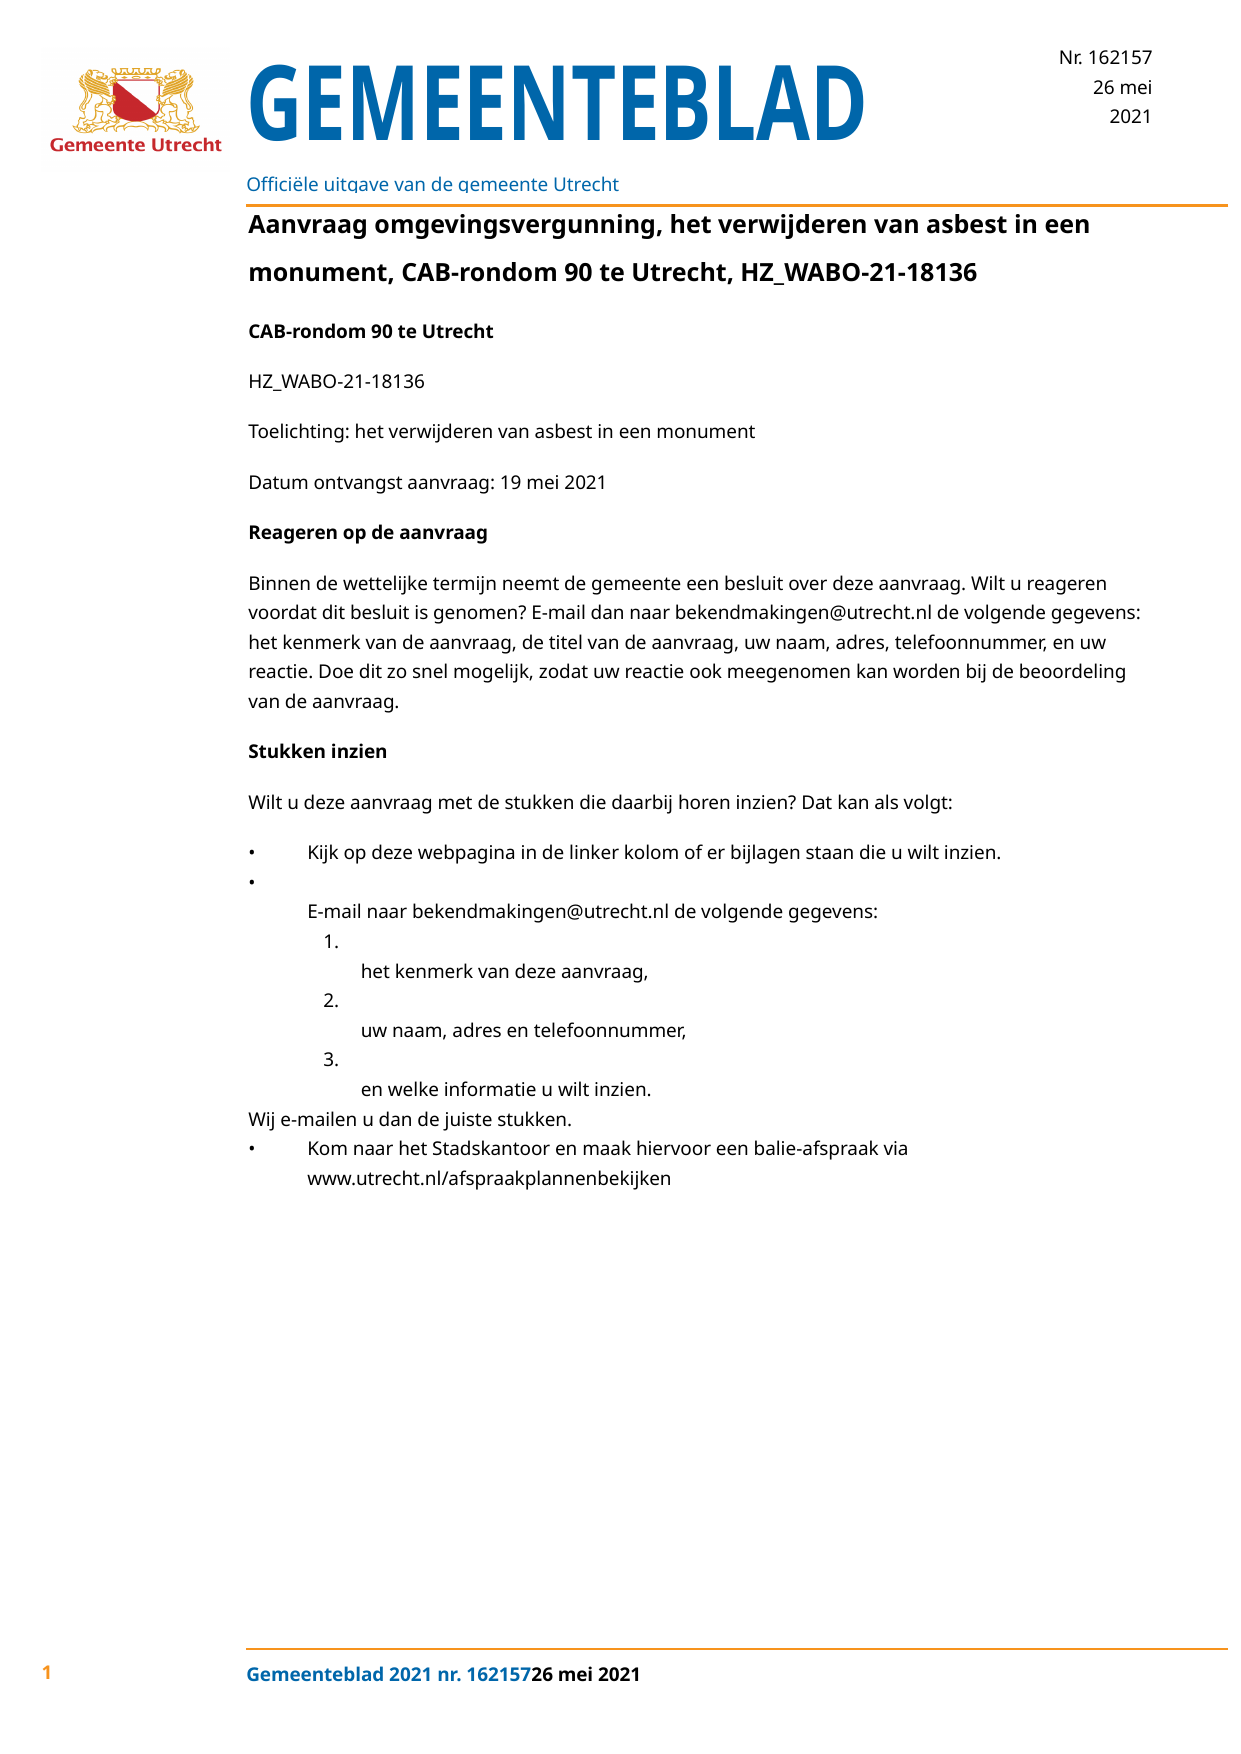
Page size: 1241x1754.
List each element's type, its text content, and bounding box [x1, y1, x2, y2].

list het kenmerk van deze aanvraag, [323, 958, 1152, 984]
list en welke informatie u wilt inzien. [323, 1076, 1152, 1102]
list Kom naar het Stadskantoor en maak hiervoor een balie-afspraak via www.utrecht.nl/afspraakplannenbekijken [248, 1135, 1152, 1191]
text Binnen de wettelijke termijn neemt de gemeente een besluit over deze aanvraag. Wilt u reageren voordat dit besluit is genomen? E-mail dan naar bekendmakingen@utrecht.nl de volgende gegevens: het kenmerk van de aanvraag, de titel van de aanvraag, uw naam, adres, telefoonnummer, en uw reactie. Doe dit zo snel mogelijk, zodat uw reactie ook meegenomen kan worden bij de beoordeling van de aanvraag. [248, 570, 1152, 714]
text Wij e-mailen u dan de juiste stukken. [248, 1106, 1152, 1132]
list uw naam, adres en telefoonnummer, [323, 1017, 1152, 1043]
text Stukken inzien [248, 739, 1152, 764]
picture [41, 47, 231, 172]
text Datum ontvangst aanvraag: 19 mei 2021 [248, 469, 1152, 495]
text Toelichting: het verwijderen van asbest in een monument [248, 419, 1152, 444]
list Kijk op deze webpagina in de linker kolom of er bijlagen staan die u wilt inzien. [248, 839, 1152, 865]
text CAB-rondom 90 te Utrecht [248, 318, 1152, 344]
text Aanvraag omgevingsvergunning, het verwijderen van asbest in een monument, CAB-rondom 90 te Utrecht, HZ_WABO-21-18136 [248, 207, 1152, 288]
text Wilt u deze aanvraag met de stukken die daarbij horen inzien? Dat kan als volgt: [248, 789, 1152, 815]
list E-mail naar bekendmakingen@utrecht.nl de volgende gegevens: [248, 899, 1152, 924]
text Reageren op de aanvraag [248, 519, 1152, 545]
text HZ_WABO-21-18136 [248, 368, 1152, 394]
